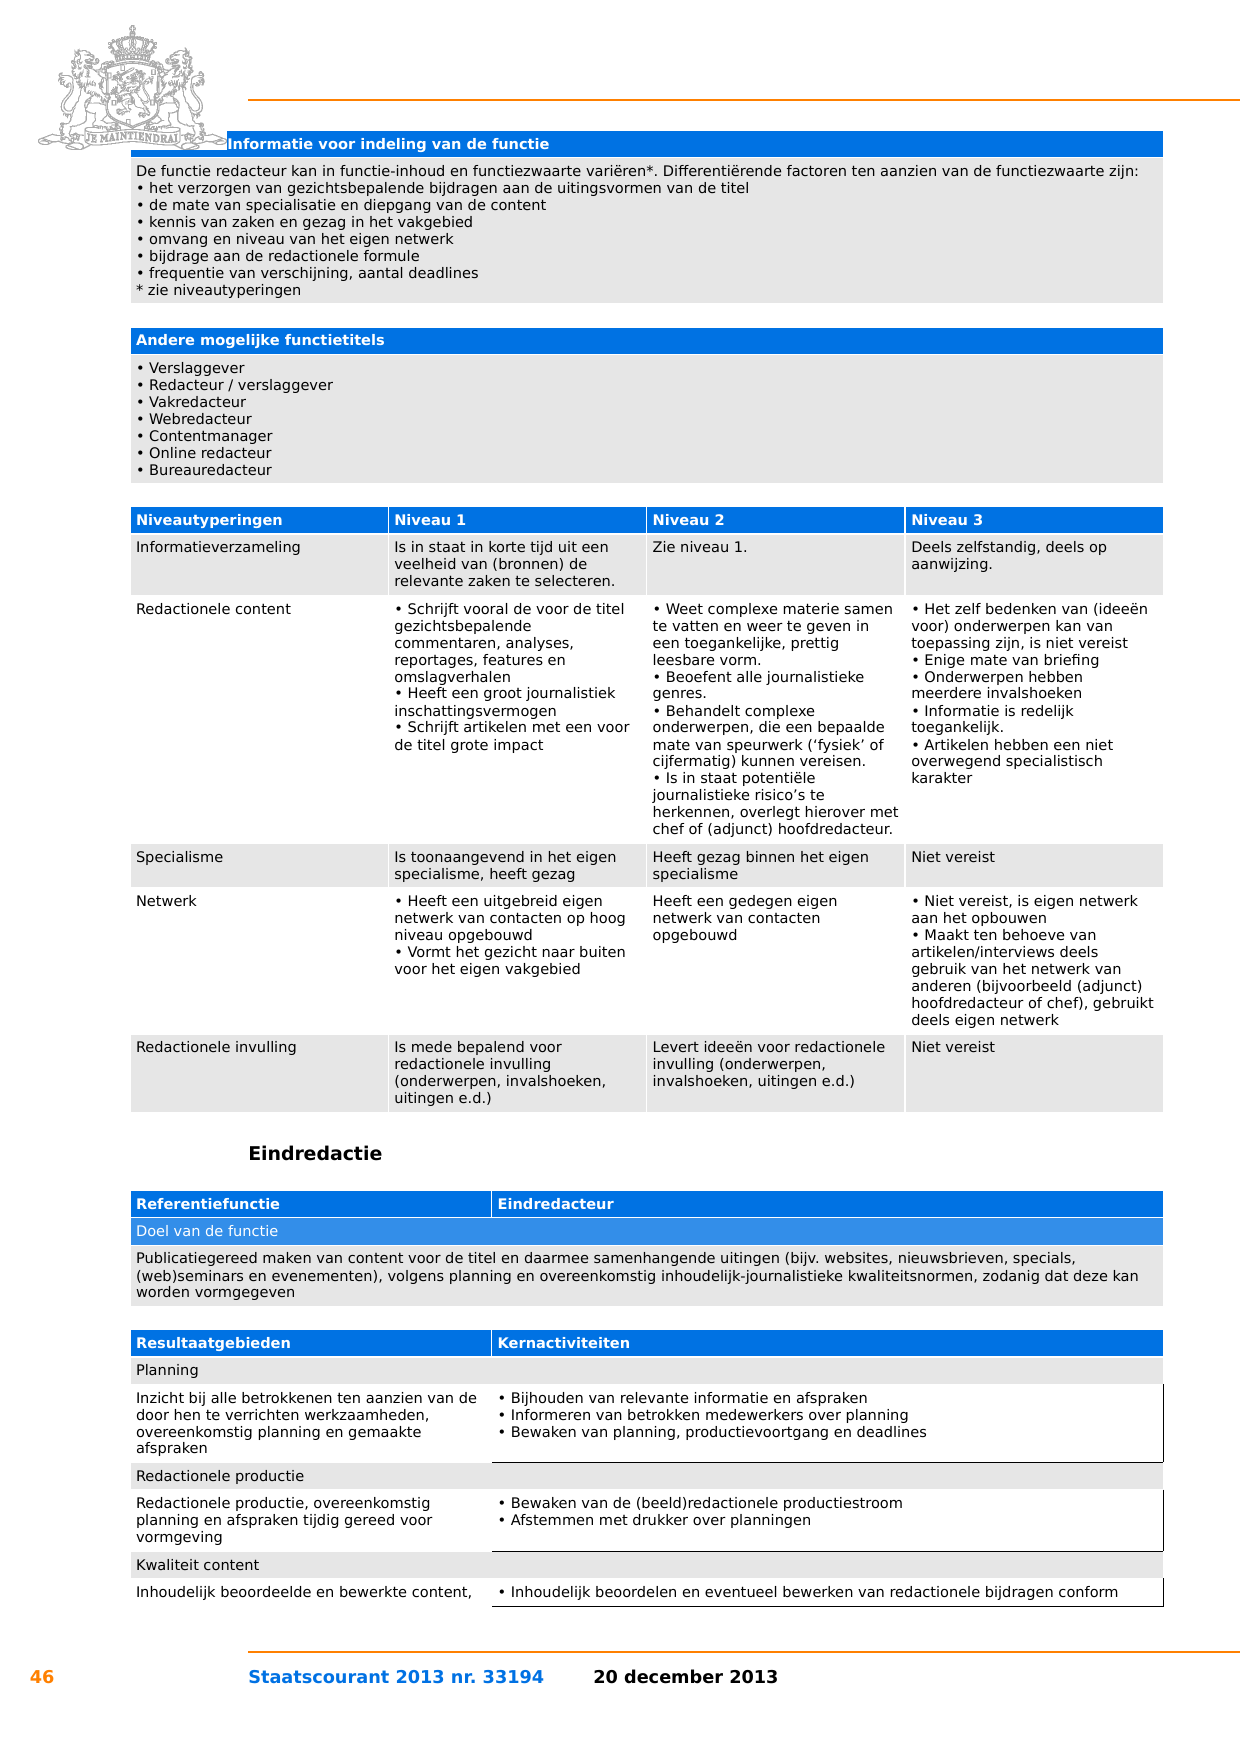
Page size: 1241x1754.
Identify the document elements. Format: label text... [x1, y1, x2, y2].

table_cell Redactionele productie [131, 1463, 1163, 1489]
table_cell Heeft een gedegen eigen netwerk van contacten opgebouwd [647, 888, 904, 1033]
table_cell Niet vereist [906, 1035, 1163, 1112]
table_cell Netwerk [131, 888, 388, 1033]
table_cell Niet vereist [906, 844, 1163, 887]
table_cell • Bijhouden van relevante informatie en afspraken • Informeren van betrokken medewerkers over planning • Bewaken van planning, productievoortgang en deadlines [492, 1385, 1163, 1462]
table_cell Is toonaangevend in het eigen specialisme, heeft gezag [389, 844, 646, 887]
table_header Andere mogelijke functietitels [131, 328, 1163, 354]
table_cell • Heeft een uitgebreid eigen netwerk van contacten op hoog niveau opgebouwd • Vormt het gezicht naar buiten voor het eigen vakgebied [389, 888, 646, 1033]
table_cell • Schrijft vooral de voor de titel gezichtsbepalende commentaren, analyses, reportages, features en omslagverhalen • Heeft een groot journalistiek inschattingsvermogen • Schrijft artikelen met een voor de titel grote impact [389, 596, 646, 843]
table_header Niveautyperingen [131, 507, 388, 533]
table_cell • Het zelf bedenken van (ideeën voor) onderwerpen kan van toepassing zijn, is niet vereist • Enige mate van briefing • Onderwerpen hebben meerdere invalshoeken • Informatie is redelijk toegankelijk. • Artikelen hebben een niet overwegend specialistisch karakter [906, 596, 1163, 843]
table_cell • Bewaken van de (beeld)redactionele productiestroom • Afstemmen met drukker over planningen [492, 1491, 1163, 1551]
table_cell Inzicht bij alle betrokkenen ten aanzien van de door hen te verrichten werkzaamheden, overeenkomstig planning en gemaakte afspraken [131, 1385, 491, 1462]
table_cell • Niet vereist, is eigen netwerk aan het opbouwen • Maakt ten behoeve van artikelen/interviews deels gebruik van het netwerk van anderen (bijvoorbeeld (adjunct) hoofdredacteur of chef), gebruikt deels eigen netwerk [906, 888, 1163, 1033]
table_cell Redactionele productie, overeenkomstig planning en afspraken tijdig gereed voor vormgeving [131, 1491, 491, 1551]
table_header Niveau 1 [389, 507, 646, 533]
table_cell Informatieverzameling [131, 535, 388, 595]
table_cell Specialisme [131, 844, 388, 887]
table_cell Planning [131, 1358, 1163, 1384]
table_cell Doel van de functie [131, 1218, 1163, 1245]
table_cell Redactionele content [131, 596, 388, 843]
table_header Eindredacteur [492, 1191, 1163, 1217]
table_cell • Inhoudelijk beoordelen en eventueel bewerken van redactionele bijdragen conform [492, 1579, 1163, 1606]
table_cell Redactionele invulling [131, 1035, 388, 1112]
table_cell Is mede bepalend voor redactionele invulling (onderwerpen, invalshoeken, uitingen e.d.) [389, 1035, 646, 1112]
table_cell • Verslaggever • Redacteur / verslaggever • Vakredacteur • Webredacteur • Contentmanager • Online redacteur • Bureauredacteur [131, 355, 1163, 483]
subtitle Eindredactie [248, 1143, 1163, 1165]
table_cell • Weet complexe materie samen te vatten en weer te geven in een toegankelijke, prettig leesbare vorm. • Beoefent alle journalistieke genres. • Behandelt complexe onderwerpen, die een bepaalde mate van speurwerk (‘fysiek’ of cijfermatig) kunnen vereisen. • Is in staat potentiële journalistieke risico’s te herkennen, overlegt hierover met chef of (adjunct) hoofdredacteur. [647, 596, 904, 843]
table_cell Heeft gezag binnen het eigen specialisme [647, 844, 904, 887]
table_cell Inhoudelijk beoordeelde en bewerkte content, [131, 1579, 491, 1606]
table_cell Deels zelfstandig, deels op aanwijzing. [906, 535, 1163, 595]
table_cell De functie redacteur kan in functie-inhoud en functiezwaarte variëren*. Differentiërende factoren ten aanzien van de functiezwaarte zijn: • het verzorgen van gezichtsbepalende bijdragen aan de uitingsvormen van de titel • de mate van specialisatie en diepgang van de content • kennis van zaken en gezag in het vakgebied • omvang en niveau van het eigen netwerk • bijdrage aan de redactionele formule • frequentie van verschijning, aantal deadlines * zie niveautyperingen [131, 158, 1163, 303]
table_cell Kwaliteit content [131, 1552, 1163, 1578]
table_header Niveau 2 [647, 507, 904, 533]
table_cell Publicatiegereed maken van content voor de titel en daarmee samenhangende uitingen (bijv. websites, nieuwsbrieven, specials, (web)seminars en evenementen), volgens planning en overeenkomstig inhoudelijk-journalistieke kwaliteitsnormen, zodanig dat deze kan worden vormgegeven [131, 1246, 1163, 1306]
table_cell Is in staat in korte tijd uit een veelheid van (bronnen) de relevante zaken te selecteren. [389, 535, 646, 595]
table_header Informatie voor indeling van de functie [131, 131, 1163, 157]
table_cell Zie niveau 1. [647, 535, 904, 595]
table_header Kernactiviteiten [492, 1330, 1163, 1356]
picture [38, 25, 227, 150]
table_header Niveau 3 [906, 507, 1163, 533]
table_header Resultaatgebieden [131, 1330, 491, 1356]
table_cell Levert ideeën voor redactionele invulling (onderwerpen, invalshoeken, uitingen e.d.) [647, 1035, 904, 1112]
table_header Referentiefunctie [131, 1191, 491, 1217]
